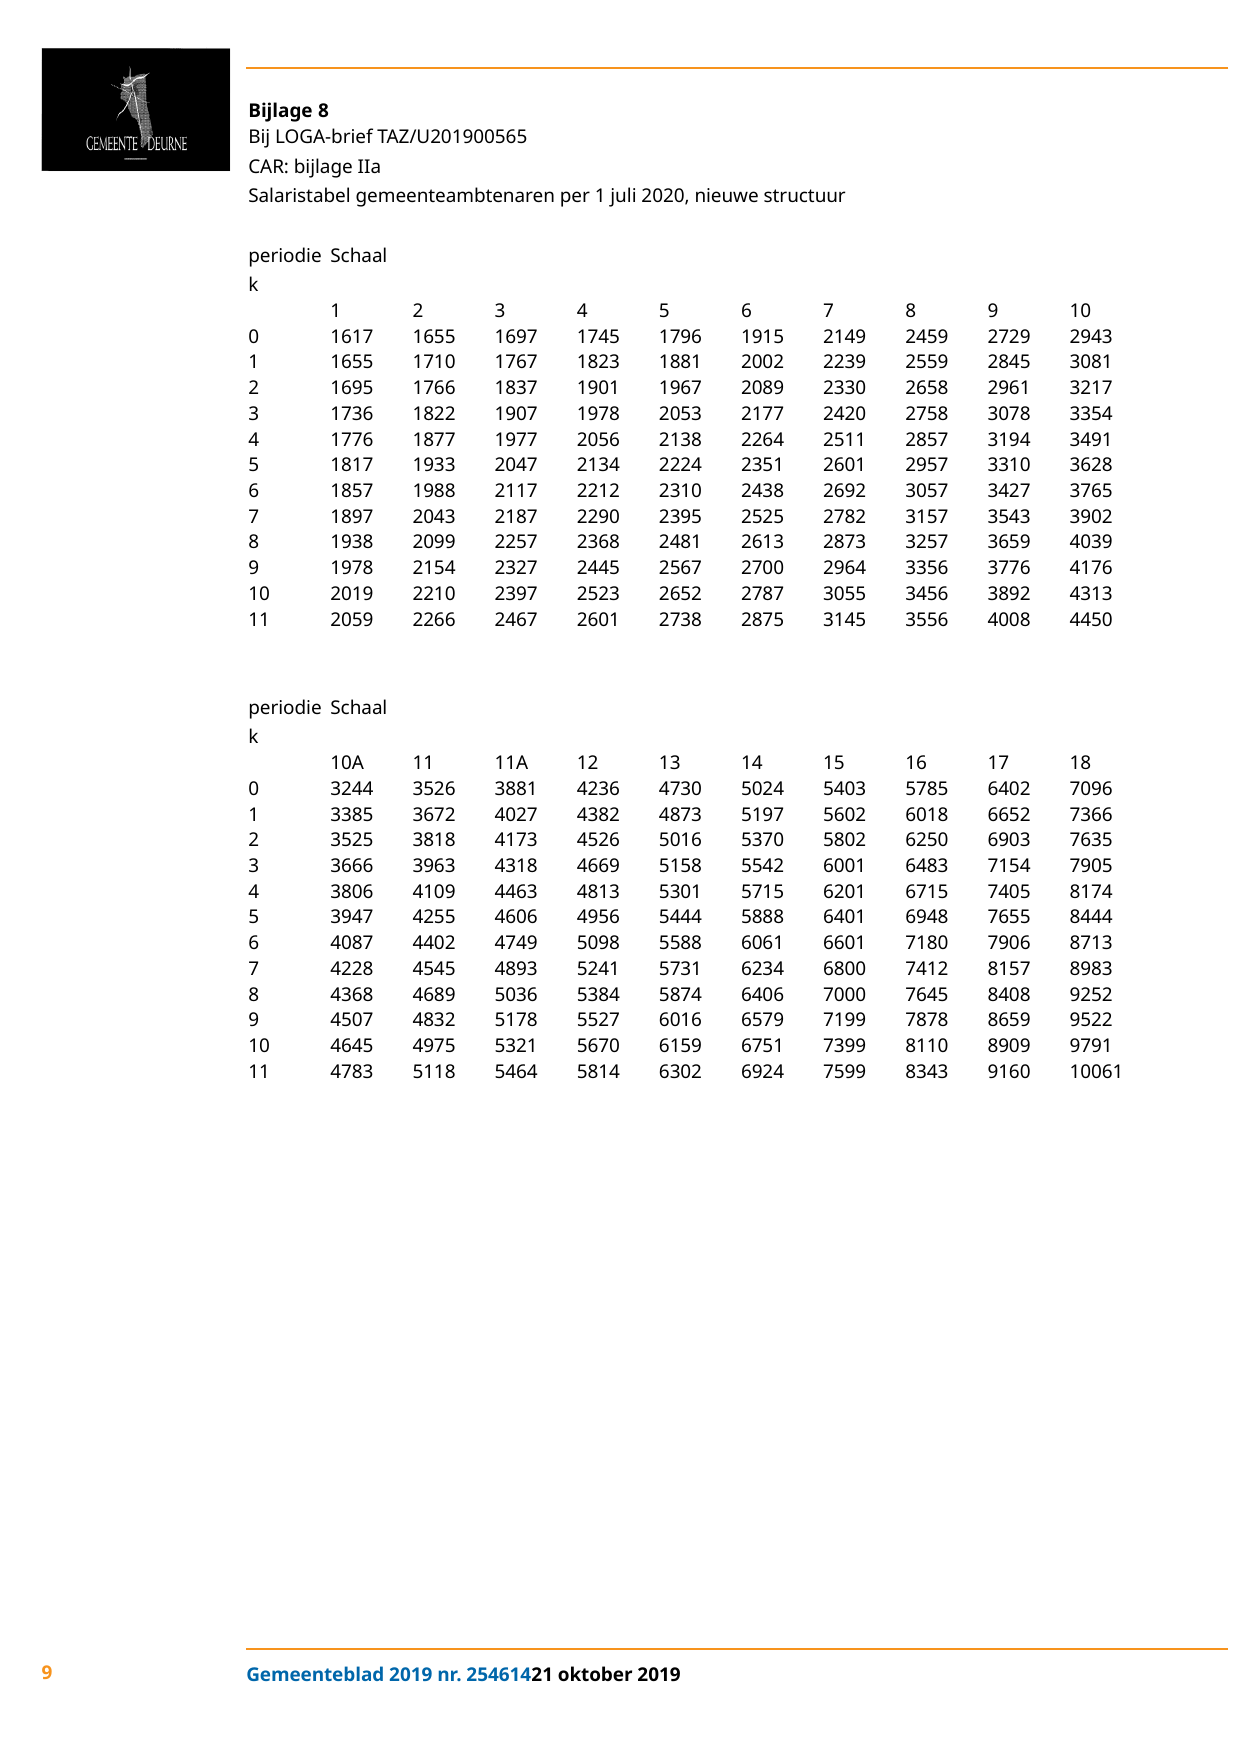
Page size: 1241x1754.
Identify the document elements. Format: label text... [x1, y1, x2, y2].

table_cell 5370 [741, 827, 823, 852]
table_cell 2692 [823, 477, 905, 503]
table_cell 8343 [905, 1058, 987, 1084]
table_cell 3776 [987, 554, 1069, 580]
table_cell 5036 [494, 981, 577, 1007]
table_cell 4749 [494, 930, 577, 955]
table_cell 7154 [987, 852, 1069, 878]
table_cell 3666 [330, 852, 412, 878]
table_cell 1823 [577, 349, 659, 374]
table_cell 2729 [987, 323, 1069, 348]
table_cell 10 [1069, 297, 1152, 323]
table_cell 7635 [1069, 827, 1152, 852]
table_cell 4526 [577, 827, 659, 852]
table_cell 3672 [412, 801, 494, 827]
table_cell 2330 [823, 374, 905, 400]
table_cell 1915 [741, 323, 823, 348]
table_cell 6001 [823, 852, 905, 878]
table_cell 8 [248, 981, 330, 1007]
table_cell 1695 [330, 374, 412, 400]
table_cell 4176 [1069, 554, 1152, 580]
table_header periodiek [248, 694, 330, 749]
table_cell 10 [248, 1033, 330, 1058]
table_cell 5874 [659, 981, 741, 1007]
table_cell 2149 [823, 323, 905, 348]
table_cell 1 [248, 801, 330, 827]
table_cell 4507 [330, 1007, 412, 1032]
table_header periodiek [248, 242, 330, 297]
table_cell 1 [248, 349, 330, 374]
table_cell 3659 [987, 529, 1069, 554]
table_cell 2059 [330, 606, 412, 632]
table_cell 3078 [987, 400, 1069, 426]
table_cell 8713 [1069, 930, 1152, 955]
table_cell 3818 [412, 827, 494, 852]
table_cell 16 [905, 749, 987, 775]
text Bijlage 8 [248, 95, 1152, 123]
table_cell 1776 [330, 426, 412, 451]
table_cell 3427 [987, 477, 1069, 503]
table_cell 1817 [330, 451, 412, 477]
table_cell 8983 [1069, 955, 1152, 981]
table_cell 2210 [412, 580, 494, 606]
table_cell [248, 749, 330, 775]
table_cell 7 [823, 297, 905, 323]
table_cell 2601 [577, 606, 659, 632]
table_cell 5024 [741, 775, 823, 801]
table_cell 1710 [412, 349, 494, 374]
table_cell 3556 [905, 606, 987, 632]
table_cell 4173 [494, 827, 577, 852]
table_cell 18 [1069, 749, 1152, 775]
table_header Schaal [330, 694, 1152, 749]
table_cell 10A [330, 749, 412, 775]
table_cell 4545 [412, 955, 494, 981]
table_cell 2239 [823, 349, 905, 374]
table_cell 1977 [494, 426, 577, 451]
table_cell 1978 [577, 400, 659, 426]
table_cell 1938 [330, 529, 412, 554]
table_cell 3354 [1069, 400, 1152, 426]
table_cell 3 [248, 400, 330, 426]
table_cell 4236 [577, 775, 659, 801]
table_cell 2845 [987, 349, 1069, 374]
table_cell 4783 [330, 1058, 412, 1084]
table_cell 2782 [823, 503, 905, 529]
table_cell 6406 [741, 981, 823, 1007]
table_cell 1 [330, 297, 412, 323]
table_cell 6948 [905, 904, 987, 929]
table_cell 10 [248, 580, 330, 606]
table_cell 7199 [823, 1007, 905, 1032]
table_cell 9522 [1069, 1007, 1152, 1032]
table_cell 2957 [905, 451, 987, 477]
table_cell 2266 [412, 606, 494, 632]
table_cell 1881 [659, 349, 741, 374]
table_cell 2459 [905, 323, 987, 348]
table_cell 2523 [577, 580, 659, 606]
table_cell 2117 [494, 477, 577, 503]
table_cell 1901 [577, 374, 659, 400]
table_cell 0 [248, 775, 330, 801]
table_cell 4039 [1069, 529, 1152, 554]
table_cell 6401 [823, 904, 905, 929]
table_cell 3385 [330, 801, 412, 827]
table_cell 1933 [412, 451, 494, 477]
table_cell 2559 [905, 349, 987, 374]
table_cell 3456 [905, 580, 987, 606]
table_cell 4606 [494, 904, 577, 929]
table_cell 1978 [330, 554, 412, 580]
table_cell 9 [248, 554, 330, 580]
table_cell 9791 [1069, 1033, 1152, 1058]
table_cell 13 [659, 749, 741, 775]
table_cell 5241 [577, 955, 659, 981]
table_cell 2 [248, 374, 330, 400]
table_cell 2481 [659, 529, 741, 554]
table_cell 1837 [494, 374, 577, 400]
table_cell 4645 [330, 1033, 412, 1058]
table_cell 6715 [905, 878, 987, 904]
table_cell [248, 297, 330, 323]
table_cell 10061 [1069, 1058, 1152, 1084]
table_cell 1877 [412, 426, 494, 451]
table_cell 5118 [412, 1058, 494, 1084]
table_cell 6800 [823, 955, 905, 981]
table_cell 4463 [494, 878, 577, 904]
table_cell 2395 [659, 503, 741, 529]
table_cell 1822 [412, 400, 494, 426]
table_cell 6751 [741, 1033, 823, 1058]
table_cell 3055 [823, 580, 905, 606]
table_cell 0 [248, 323, 330, 348]
table_cell 7096 [1069, 775, 1152, 801]
table_cell 5588 [659, 930, 741, 955]
table_cell 3157 [905, 503, 987, 529]
table_cell 2438 [741, 477, 823, 503]
table_cell 4087 [330, 930, 412, 955]
table_cell 1655 [412, 323, 494, 348]
table_cell 4893 [494, 955, 577, 981]
table_cell 1907 [494, 400, 577, 426]
table_cell 2257 [494, 529, 577, 554]
table_cell 2758 [905, 400, 987, 426]
table_cell 8909 [987, 1033, 1069, 1058]
table_cell 5158 [659, 852, 741, 878]
table_cell 7905 [1069, 852, 1152, 878]
table_cell 6061 [741, 930, 823, 955]
table_cell 5 [248, 451, 330, 477]
table_cell 9252 [1069, 981, 1152, 1007]
table_cell 8408 [987, 981, 1069, 1007]
table_cell 6903 [987, 827, 1069, 852]
table_cell 2613 [741, 529, 823, 554]
table_cell 2047 [494, 451, 577, 477]
text CAR: bijlage IIa [248, 153, 1152, 179]
table_cell 4 [248, 426, 330, 451]
table_cell 1617 [330, 323, 412, 348]
table_cell 6302 [659, 1058, 741, 1084]
table_cell 5321 [494, 1033, 577, 1058]
table_cell 4975 [412, 1033, 494, 1058]
table_cell 5731 [659, 955, 741, 981]
table_cell 4382 [577, 801, 659, 827]
table_cell 8 [905, 297, 987, 323]
table_cell 6018 [905, 801, 987, 827]
table_cell 2212 [577, 477, 659, 503]
table_cell 2658 [905, 374, 987, 400]
text Bij LOGA-brief TAZ/U201900565 [248, 123, 1152, 149]
table_cell 2525 [741, 503, 823, 529]
table_cell 2310 [659, 477, 741, 503]
table_cell 2445 [577, 554, 659, 580]
table_cell 4689 [412, 981, 494, 1007]
table_cell 7399 [823, 1033, 905, 1058]
table_cell 2002 [741, 349, 823, 374]
table_cell 6579 [741, 1007, 823, 1032]
table_cell 17 [987, 749, 1069, 775]
table_cell 9160 [987, 1058, 1069, 1084]
table_cell 3526 [412, 775, 494, 801]
table_cell 8 [248, 529, 330, 554]
table_cell 11 [248, 1058, 330, 1084]
table_cell 4008 [987, 606, 1069, 632]
table_cell 8659 [987, 1007, 1069, 1032]
table_cell 7878 [905, 1007, 987, 1032]
table_cell 5301 [659, 878, 741, 904]
table_cell 4318 [494, 852, 577, 878]
table_cell 4873 [659, 801, 741, 827]
table_cell 3 [494, 297, 577, 323]
picture [41, 47, 231, 172]
table_cell 7000 [823, 981, 905, 1007]
table_cell 4450 [1069, 606, 1152, 632]
table_header Schaal [330, 242, 1152, 297]
table_cell 5 [659, 297, 741, 323]
table_cell 4313 [1069, 580, 1152, 606]
table_cell 12 [577, 749, 659, 775]
table_cell 5715 [741, 878, 823, 904]
table_cell 7906 [987, 930, 1069, 955]
table_cell 1697 [494, 323, 577, 348]
table_cell 2 [248, 827, 330, 852]
table_cell 3257 [905, 529, 987, 554]
table_cell 7412 [905, 955, 987, 981]
table_cell 6 [248, 930, 330, 955]
table_cell 4832 [412, 1007, 494, 1032]
table_cell 4109 [412, 878, 494, 904]
table_cell 5785 [905, 775, 987, 801]
table_cell 1745 [577, 323, 659, 348]
table_cell 6 [741, 297, 823, 323]
table_cell 4 [248, 878, 330, 904]
table_cell 5098 [577, 930, 659, 955]
table_cell 3881 [494, 775, 577, 801]
table_cell 6 [248, 477, 330, 503]
table_cell 5464 [494, 1058, 577, 1084]
table_cell 5197 [741, 801, 823, 827]
table_cell 7366 [1069, 801, 1152, 827]
table_cell 3145 [823, 606, 905, 632]
table_cell 3217 [1069, 374, 1152, 400]
table_cell 9 [248, 1007, 330, 1032]
table_cell 2264 [741, 426, 823, 451]
table_cell 6250 [905, 827, 987, 852]
table_cell 4368 [330, 981, 412, 1007]
table_cell 4730 [659, 775, 741, 801]
table_cell 2738 [659, 606, 741, 632]
table_cell 3244 [330, 775, 412, 801]
table_cell 8444 [1069, 904, 1152, 929]
table_cell 4 [577, 297, 659, 323]
table_cell 3310 [987, 451, 1069, 477]
table_cell 4813 [577, 878, 659, 904]
table_cell 2327 [494, 554, 577, 580]
table_cell 3491 [1069, 426, 1152, 451]
table_cell 5403 [823, 775, 905, 801]
table_cell 7645 [905, 981, 987, 1007]
table_cell 2138 [659, 426, 741, 451]
table_cell 3628 [1069, 451, 1152, 477]
table_cell 3525 [330, 827, 412, 852]
table_cell 7405 [987, 878, 1069, 904]
table_cell 8110 [905, 1033, 987, 1058]
table_cell 2601 [823, 451, 905, 477]
table_cell 6652 [987, 801, 1069, 827]
table_cell 2177 [741, 400, 823, 426]
table_cell 8174 [1069, 878, 1152, 904]
table_cell 2224 [659, 451, 741, 477]
table_cell 1857 [330, 477, 412, 503]
table_cell 3963 [412, 852, 494, 878]
table_cell 2368 [577, 529, 659, 554]
table_cell 1967 [659, 374, 741, 400]
table_cell 5 [248, 904, 330, 929]
table_cell 7180 [905, 930, 987, 955]
table_cell 2700 [741, 554, 823, 580]
table_cell 7 [248, 503, 330, 529]
table_cell 3057 [905, 477, 987, 503]
table_cell 5527 [577, 1007, 659, 1032]
table_cell 3081 [1069, 349, 1152, 374]
table_cell 1767 [494, 349, 577, 374]
table_cell 3892 [987, 580, 1069, 606]
table_cell 2467 [494, 606, 577, 632]
table_cell 3765 [1069, 477, 1152, 503]
table_cell 1897 [330, 503, 412, 529]
table_cell 2961 [987, 374, 1069, 400]
table_cell 2787 [741, 580, 823, 606]
table_cell 2875 [741, 606, 823, 632]
text Salaristabel gemeenteambtenaren per 1 juli 2020, nieuwe structuur [248, 182, 1152, 208]
table_cell 4228 [330, 955, 412, 981]
table_cell 2099 [412, 529, 494, 554]
table_cell 3 [248, 852, 330, 878]
table_cell 6016 [659, 1007, 741, 1032]
table_cell 2857 [905, 426, 987, 451]
table_cell 2 [412, 297, 494, 323]
table_cell 8157 [987, 955, 1069, 981]
table_cell 5670 [577, 1033, 659, 1058]
table_cell 11A [494, 749, 577, 775]
table_cell 4669 [577, 852, 659, 878]
table_cell 1655 [330, 349, 412, 374]
table_cell 2652 [659, 580, 741, 606]
table_cell 2089 [741, 374, 823, 400]
table_cell 4255 [412, 904, 494, 929]
table_cell 2420 [823, 400, 905, 426]
table_cell 9 [987, 297, 1069, 323]
table_cell 6159 [659, 1033, 741, 1058]
table_cell 3947 [330, 904, 412, 929]
table_cell 6483 [905, 852, 987, 878]
table_cell 2567 [659, 554, 741, 580]
table_cell 5016 [659, 827, 741, 852]
table_cell 2397 [494, 580, 577, 606]
table_cell 2943 [1069, 323, 1152, 348]
table_cell 2019 [330, 580, 412, 606]
table_cell 5602 [823, 801, 905, 827]
table_cell 3194 [987, 426, 1069, 451]
table_cell 1766 [412, 374, 494, 400]
table_cell 2154 [412, 554, 494, 580]
table_cell 5444 [659, 904, 741, 929]
table_cell 7655 [987, 904, 1069, 929]
table_cell 7 [248, 955, 330, 981]
table_cell 4956 [577, 904, 659, 929]
table_cell 2873 [823, 529, 905, 554]
table_cell 5814 [577, 1058, 659, 1084]
table_cell 11 [248, 606, 330, 632]
table_cell 2964 [823, 554, 905, 580]
table_cell 5802 [823, 827, 905, 852]
table_cell 3356 [905, 554, 987, 580]
table_cell 7599 [823, 1058, 905, 1084]
table_cell 2187 [494, 503, 577, 529]
table_cell 1988 [412, 477, 494, 503]
table_cell 6234 [741, 955, 823, 981]
table_cell 11 [412, 749, 494, 775]
table_cell 6924 [741, 1058, 823, 1084]
table_cell 6402 [987, 775, 1069, 801]
table_cell 2056 [577, 426, 659, 451]
table_cell 2053 [659, 400, 741, 426]
table_cell 4027 [494, 801, 577, 827]
table_cell 2043 [412, 503, 494, 529]
table_cell 3902 [1069, 503, 1152, 529]
table_cell 2351 [741, 451, 823, 477]
table_cell 3543 [987, 503, 1069, 529]
table_cell 5178 [494, 1007, 577, 1032]
table_cell 3806 [330, 878, 412, 904]
table_cell 5542 [741, 852, 823, 878]
table_cell 2511 [823, 426, 905, 451]
table_cell 14 [741, 749, 823, 775]
table_cell 2134 [577, 451, 659, 477]
table_cell 15 [823, 749, 905, 775]
table_cell 6601 [823, 930, 905, 955]
table_cell 1736 [330, 400, 412, 426]
table_cell 5888 [741, 904, 823, 929]
table_cell 1796 [659, 323, 741, 348]
table_cell 5384 [577, 981, 659, 1007]
table_cell 4402 [412, 930, 494, 955]
table_cell 2290 [577, 503, 659, 529]
table_cell 6201 [823, 878, 905, 904]
